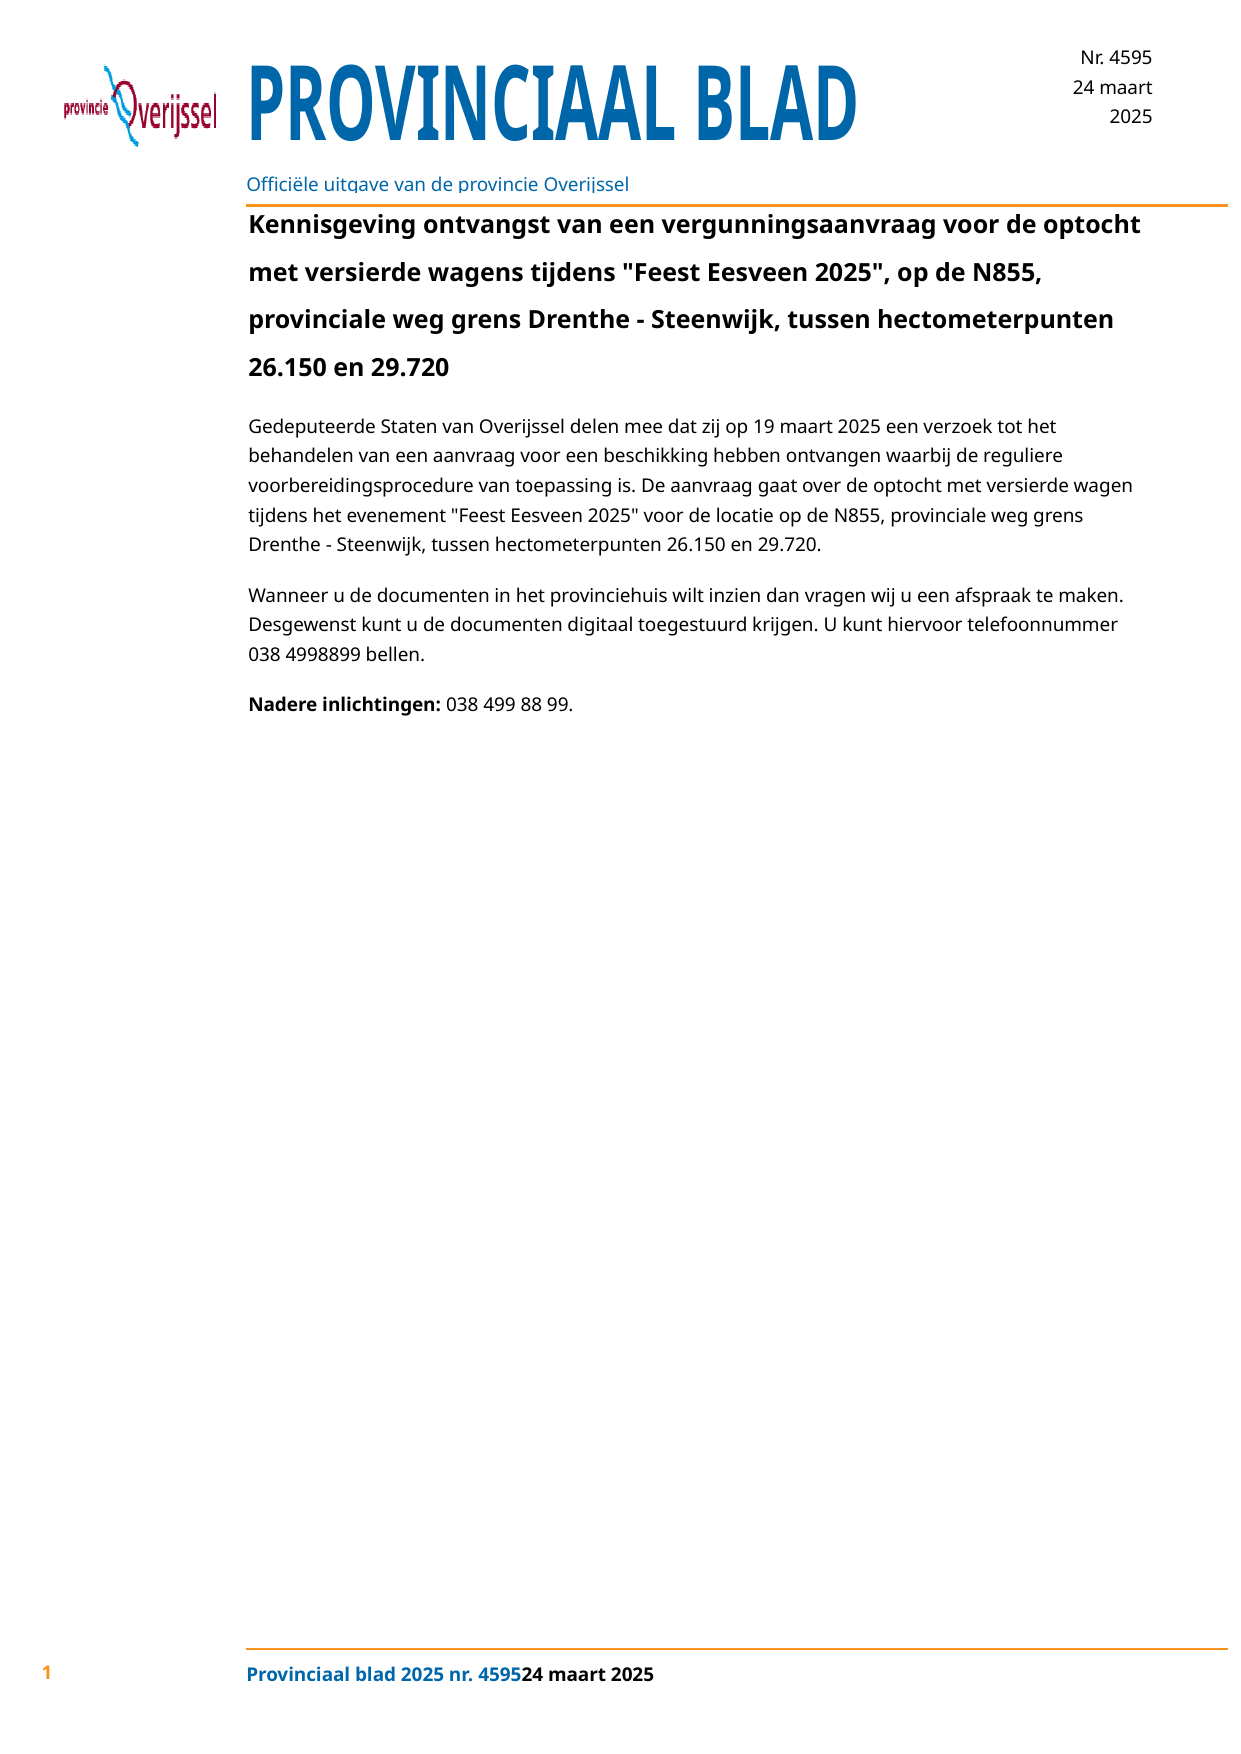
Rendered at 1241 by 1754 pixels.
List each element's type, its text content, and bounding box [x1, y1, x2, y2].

text Wanneer u de documenten in het provinciehuis wilt inzien dan vragen wij u een afspraak te maken. Desgewenst kunt u de documenten digitaal toegestuurd krijgen. U kunt hiervoor telefoonnummer 038 4998899 bellen. [248, 582, 1152, 667]
picture [41, 47, 231, 172]
text Kennisgeving ontvangst van een vergunningsaanvraag voor de optocht met versierde wagens tijdens "Feest Eesveen 2025", op de N855, provinciale weg grens Drenthe - Steenwijk, tussen hectometerpunten 26.150 en 29.720 [248, 207, 1152, 384]
text Gedeputeerde Staten van Overijssel delen mee dat zij op 19 maart 2025 een verzoek tot het behandelen van een aanvraag voor een beschikking hebben ontvangen waarbij de reguliere voorbereidingsprocedure van toepassing is. De aanvraag gaat over de optocht met versierde wagen tijdens het evenement "Feest Eesveen 2025" voor de locatie op de N855, provinciale weg grens Drenthe - Steenwijk, tussen hectometerpunten 26.150 en 29.720. [248, 413, 1152, 557]
text Nadere inlichtingen: 038 499 88 99. [248, 691, 1152, 717]
